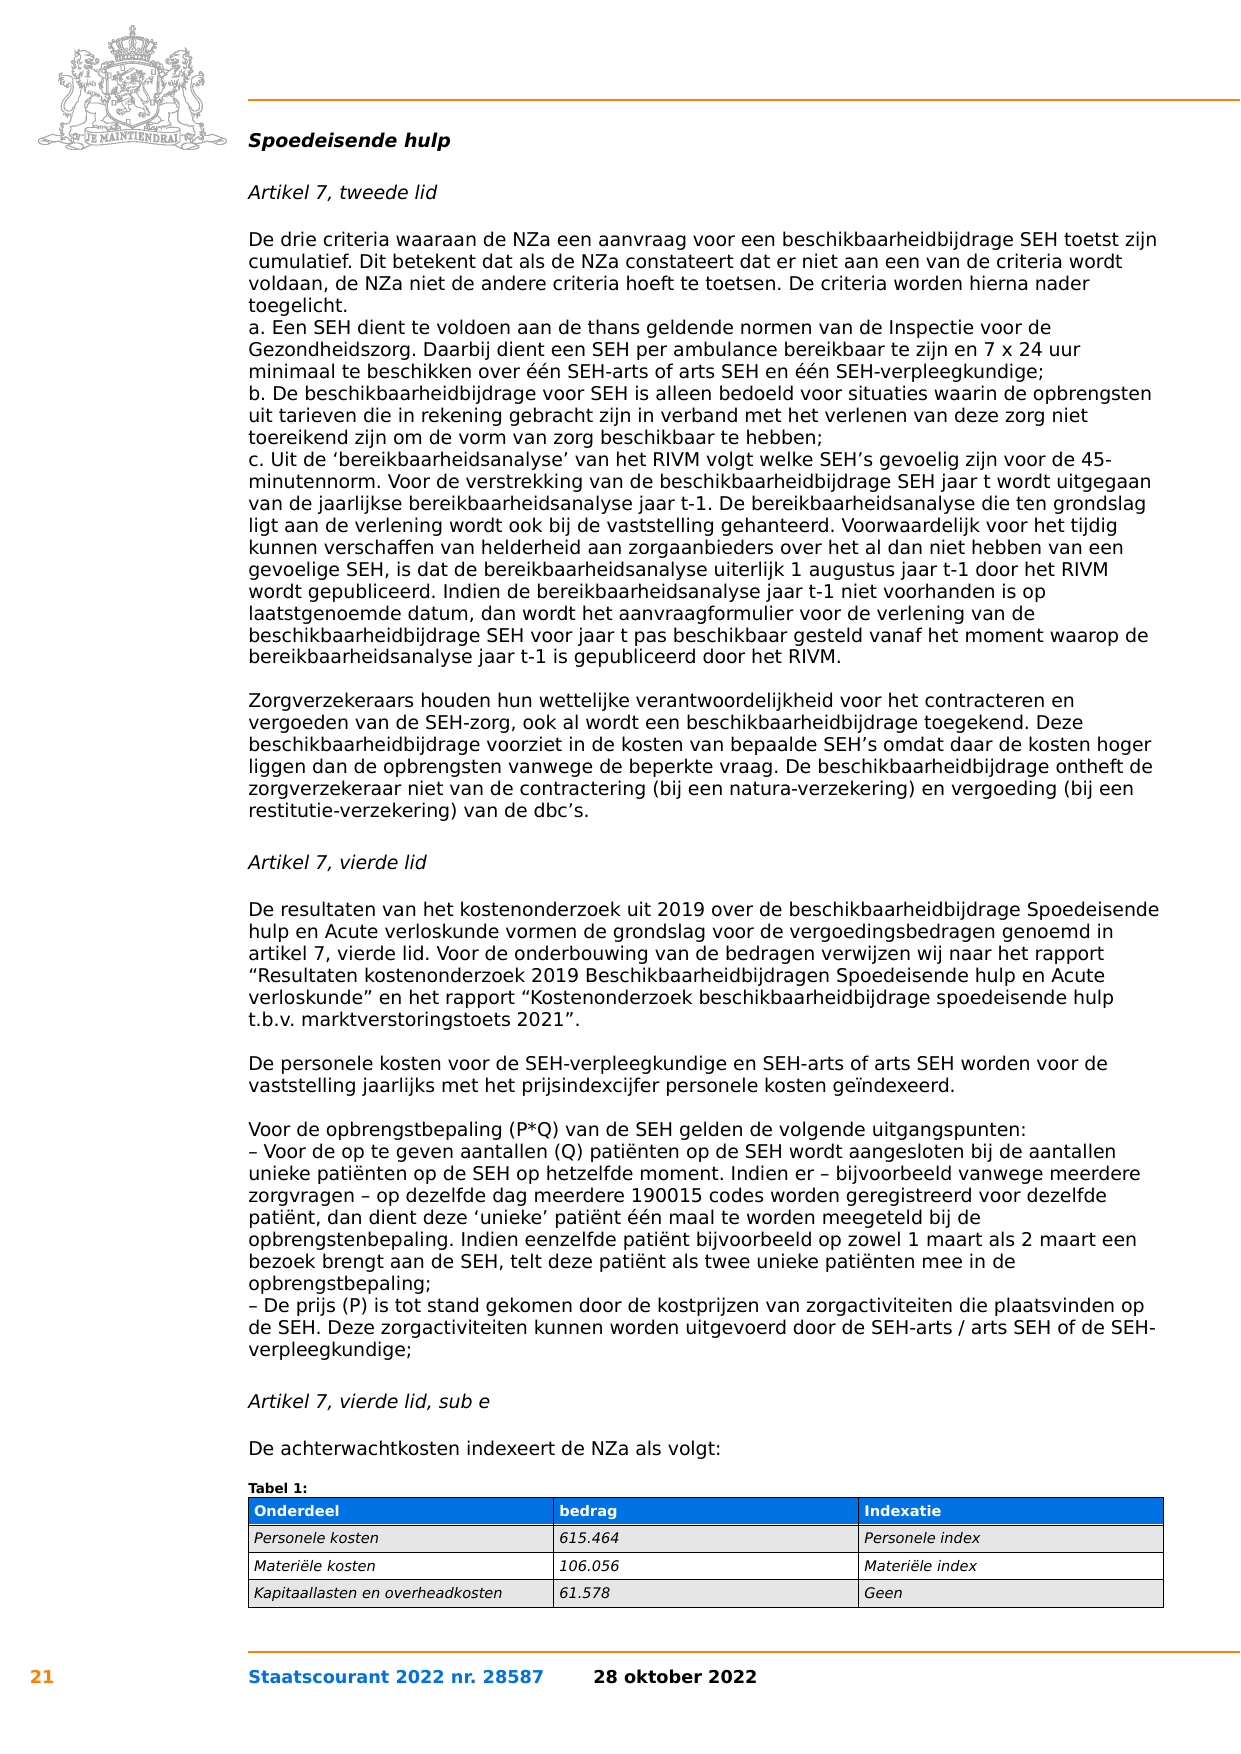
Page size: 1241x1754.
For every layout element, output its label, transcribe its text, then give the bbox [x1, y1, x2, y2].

table_cell Geen [859, 1580, 1163, 1607]
table_cell 615.464 [554, 1526, 858, 1552]
table_cell Materiële index [859, 1553, 1163, 1579]
picture [38, 25, 227, 150]
text – De prijs (P) is tot stand gekomen door de kostprijzen van zorgactiviteiten die plaatsvinden op de SEH. Deze zorgactiviteiten kunnen worden uitgevoerd door de SEH-arts / arts SEH of de SEH-verpleegkundige; [248, 1294, 1163, 1361]
table_cell 61.578 [554, 1580, 858, 1607]
text De drie criteria waaraan de NZa een aanvraag voor een beschikbaarheidbijdrage SEH toetst zijn cumulatief. Dit betekent dat als de NZa constateert dat er niet aan een van de criteria wordt voldaan, de NZa niet de andere criteria hoeft te toetsen. De criteria worden hierna nader toegelicht. [248, 229, 1163, 317]
table_cell bedrag [554, 1498, 858, 1524]
text b. De beschikbaarheidbijdrage voor SEH is alleen bedoeld voor situaties waarin de opbrengsten uit tarieven die in rekening gebracht zijn in verband met het verlenen van deze zorg niet toereikend zijn om de vorm van zorg beschikbaar te hebben; [248, 383, 1163, 449]
subtitle Spoedeisende hulp [248, 130, 1163, 152]
table_cell Personele index [859, 1526, 1163, 1552]
table_cell Kapitaallasten en overheadkosten [249, 1580, 553, 1607]
text De personele kosten voor de SEH-verpleegkundige en SEH-arts of arts SEH worden voor de vaststelling jaarlijks met het prijsindexcijfer personele kosten geïndexeerd. [248, 1053, 1163, 1097]
table_cell Indexatie [859, 1498, 1163, 1524]
table_cell Materiële kosten [249, 1553, 553, 1579]
subtitle Artikel 7, vierde lid [248, 852, 1163, 874]
text De resultaten van het kostenonderzoek uit 2019 over de beschikbaarheidbijdrage Spoedeisende hulp en Acute verloskunde vormen de grondslag voor de vergoedingsbedragen genoemd in artikel 7, vierde lid. Voor de onderbouwing van de bedragen verwijzen wij naar het rapport “Resultaten kostenonderzoek 2019 Beschikbaarheidbijdragen Spoedeisende hulp en Acute verloskunde” en het rapport “Kostenonderzoek beschikbaarheidbijdrage spoedeisende hulp t.b.v. marktverstoringstoets 2021”. [248, 899, 1163, 1031]
text De achterwachtkosten indexeert de NZa als volgt: [248, 1437, 1163, 1459]
subtitle Artikel 7, tweede lid [248, 182, 1163, 204]
table_header Tabel 1: [248, 1481, 1163, 1497]
text c. Uit de ‘bereikbaarheidsanalyse’ van het RIVM volgt welke SEH’s gevoelig zijn voor de 45-minutennorm. Voor de verstrekking van de beschikbaarheidbijdrage SEH jaar t wordt uitgegaan van de jaarlijkse bereikbaarheidsanalyse jaar t-1. De bereikbaarheidsanalyse die ten grondslag ligt aan de verlening wordt ook bij de vaststelling gehanteerd. Voorwaardelijk voor het tijdig kunnen verschaffen van helderheid aan zorgaanbieders over het al dan niet hebben van een gevoelige SEH, is dat de bereikbaarheidsanalyse uiterlijk 1 augustus jaar t-1 door het RIVM wordt gepubliceerd. Indien de bereikbaarheidsanalyse jaar t-1 niet voorhanden is op laatstgenoemde datum, dan wordt het aanvraagformulier voor de verlening van de beschikbaarheidbijdrage SEH voor jaar t pas beschikbaar gesteld vanaf het moment waarop de bereikbaarheidsanalyse jaar t-1 is gepubliceerd door het RIVM. [248, 449, 1163, 668]
text Zorgverzekeraars houden hun wettelijke verantwoordelijkheid voor het contracteren en vergoeden van de SEH-zorg, ook al wordt een beschikbaarheidbijdrage toegekend. Deze beschikbaarheidbijdrage voorziet in de kosten van bepaalde SEH’s omdat daar de kosten hoger liggen dan de opbrengsten vanwege de beperkte vraag. De beschikbaarheidbijdrage ontheft de zorgverzekeraar niet van de contractering (bij een natura-verzekering) en vergoeding (bij een restitutie-verzekering) van de dbc’s. [248, 690, 1163, 822]
table_cell Onderdeel [249, 1498, 553, 1524]
text Voor de opbrengstbepaling (P*Q) van de SEH gelden de volgende uitgangspunten: [248, 1119, 1163, 1141]
subtitle Artikel 7, vierde lid, sub e [248, 1391, 1163, 1412]
text a. Een SEH dient te voldoen aan de thans geldende normen van de Inspectie voor de Gezondheidszorg. Daarbij dient een SEH per ambulance bereikbaar te zijn en 7 x 24 uur minimaal te beschikken over één SEH-arts of arts SEH en één SEH-verpleegkundige; [248, 317, 1163, 383]
table_cell Personele kosten [249, 1526, 553, 1552]
table_cell 106.056 [554, 1553, 858, 1579]
text – Voor de op te geven aantallen (Q) patiënten op de SEH wordt aangesloten bij de aantallen unieke patiënten op de SEH op hetzelfde moment. Indien er – bijvoorbeeld vanwege meerdere zorgvragen – op dezelfde dag meerdere 190015 codes worden geregistreerd voor dezelfde patiënt, dan dient deze ‘unieke’ patiënt één maal te worden meegeteld bij de opbrengstenbepaling. Indien eenzelfde patiënt bijvoorbeeld op zowel 1 maart als 2 maart een bezoek brengt aan de SEH, telt deze patiënt als twee unieke patiënten mee in de opbrengstbepaling; [248, 1141, 1163, 1294]
